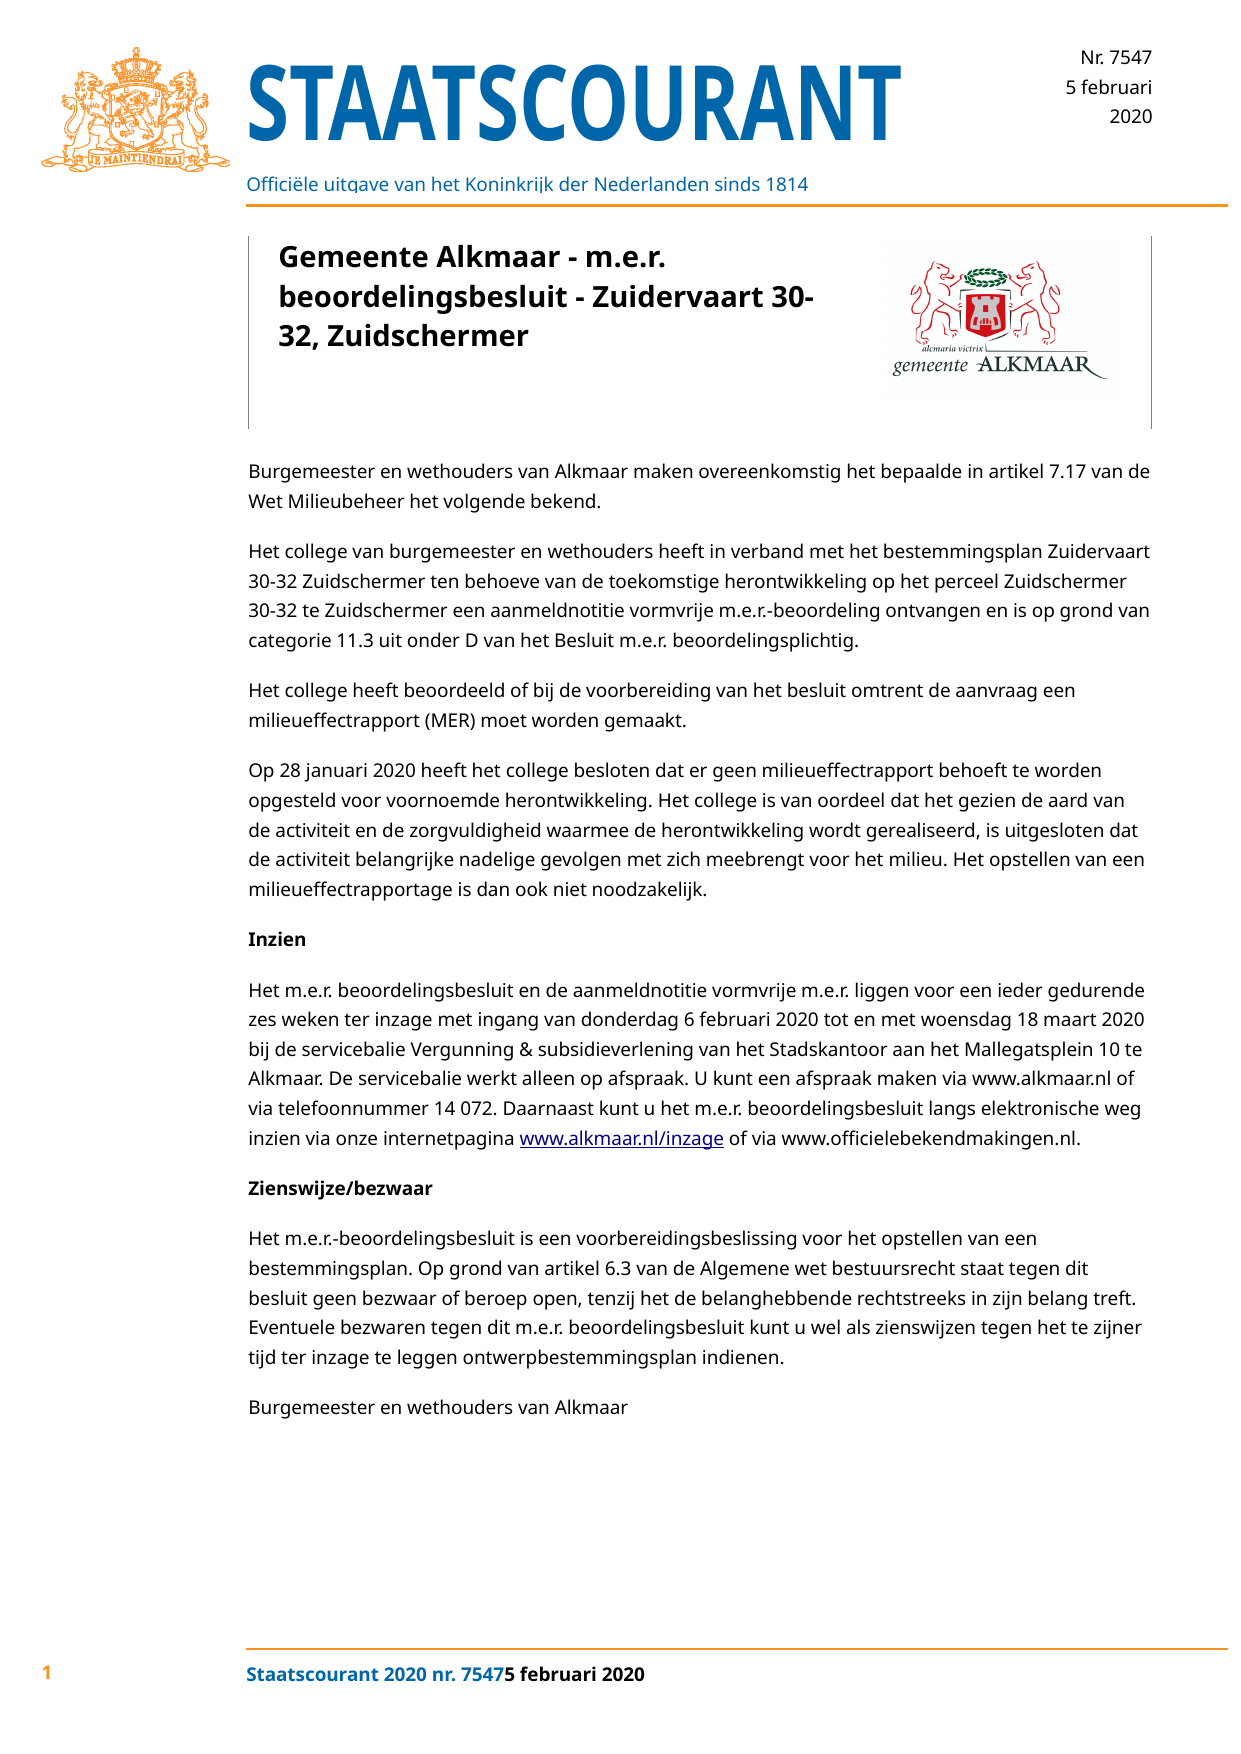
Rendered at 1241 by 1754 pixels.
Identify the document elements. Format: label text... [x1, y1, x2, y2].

text Zienswijze/bezwaar [248, 1175, 1152, 1201]
table_header Gemeente Alkmaar - m.e.r. beoordelingsbesluit - Zuidervaart 30-32, Zuidschermer [249, 236, 850, 429]
text Burgemeester en wethouders van Alkmaar maken overeenkomstig het bepaalde in artikel 7.17 van de Wet Milieubeheer het volgende bekend. [248, 458, 1152, 514]
picture [41, 47, 231, 172]
text Burgemeester en wethouders van Alkmaar [248, 1394, 1152, 1420]
text Het college van burgemeester en wethouders heeft in verband met het bestemmingsplan Zuidervaart 30-32 Zuidschermer ten behoeve van de toekomstige herontwikkeling op het perceel Zuidschermer 30-32 te Zuidschermer een aanmeldnotitie vormvrije m.e.r.-beoordeling ontvangen en is op grond van categorie 11.3 uit onder D van het Besluit m.e.r. beoordelingsplichtig. [248, 538, 1152, 653]
text Op 28 januari 2020 heeft het college besloten dat er geen milieueffectrapport behoeft te worden opgesteld voor voornoemde herontwikkeling. Het college is van oordeel dat het gezien de aard van de activiteit en de zorgvuldigheid waarmee de herontwikkeling wordt gerealiseerd, is uitgesloten dat de activiteit belangrijke nadelige gevolgen met zich meebrengt voor het milieu. Het opstellen van een milieueffectrapportage is dan ook niet noodzakelijk. [248, 758, 1152, 902]
text Het m.e.r. beoordelingsbesluit en de aanmeldnotitie vormvrije m.e.r. liggen voor een ieder gedurende zes weken ter inzage met ingang van donderdag 6 februari 2020 tot en met woensdag 18 maart 2020 bij de servicebalie Vergunning & subsidieverlening van het Stadskantoor aan het Mallegatsplein 10 te Alkmaar. De servicebalie werkt alleen op afspraak. U kunt een afspraak maken via www.alkmaar.nl of via telefoonnummer 14 072. Daarnaast kunt u het m.e.r. beoordelingsbesluit langs elektronische weg inzien via onze internetpagina www.alkmaar.nl/inzage of via www.officielebekendmakingen.nl. [248, 977, 1152, 1151]
text Inzien [248, 926, 1152, 952]
text Het college heeft beoordeeld of bij de voorbereiding van het besluit omtrent de aanvraag een milieueffectrapport (MER) moet worden gemaakt. [248, 678, 1152, 733]
table_header [850, 236, 1151, 429]
picture [882, 236, 1119, 404]
text Het m.e.r.-beoordelingsbesluit is een voorbereidingsbeslissing voor het opstellen van een bestemmingsplan. Op grond van artikel 6.3 van de Algemene wet bestuursrecht staat tegen dit besluit geen bezwaar of beroep open, tenzij het de belanghebbende rechtstreeks in zijn belang treft. Eventuele bezwaren tegen dit m.e.r. beoordelingsbesluit kunt u wel als zienswijzen tegen het te zijner tijd ter inzage te leggen ontwerpbestemmingsplan indienen. [248, 1226, 1152, 1370]
